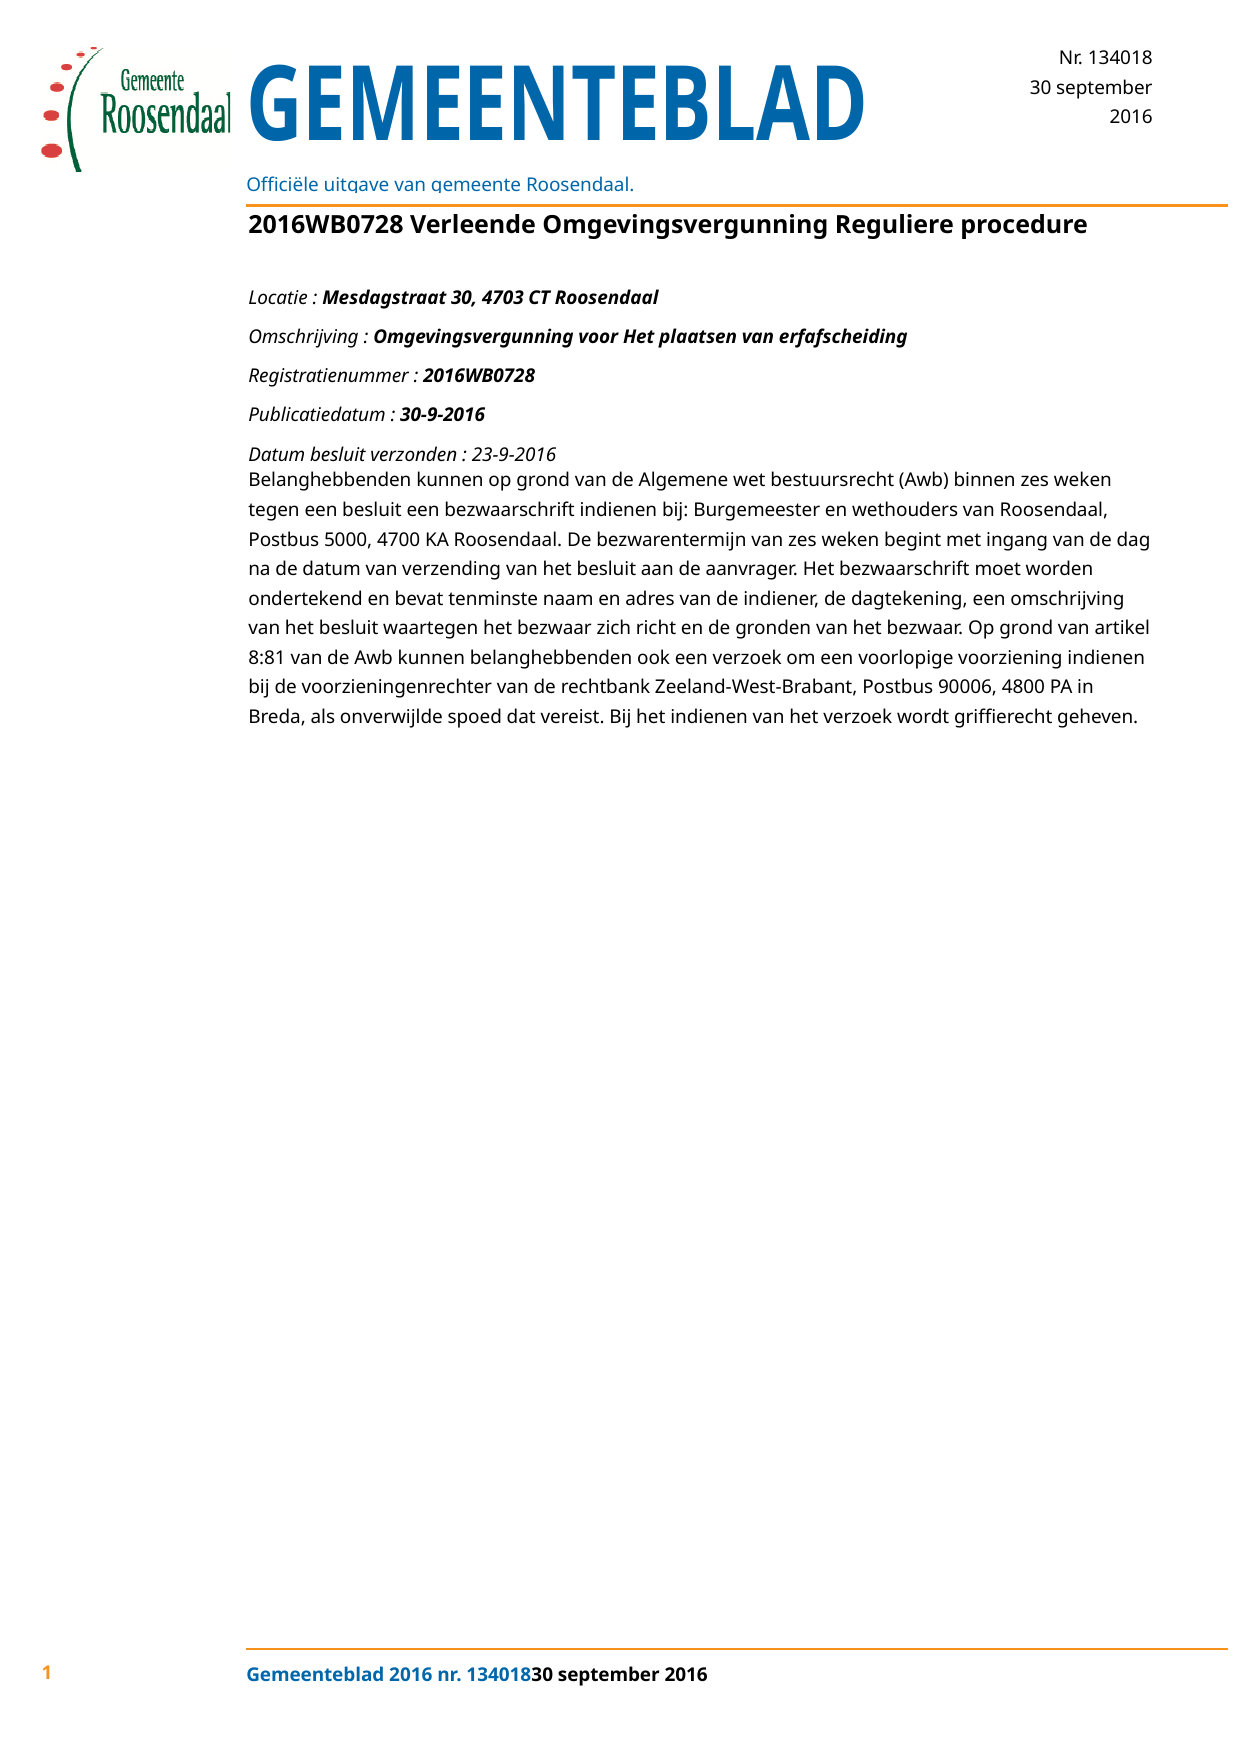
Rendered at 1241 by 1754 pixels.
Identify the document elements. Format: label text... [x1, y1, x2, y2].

text Locatie : Mesdagstraat 30, 4703 CT Roosendaal [248, 284, 1152, 309]
text Registratienummer : 2016WB0728 [248, 362, 1152, 388]
text Datum besluit verzonden : 23-9-2016 [248, 441, 1152, 467]
text Publicatiedatum : 30-9-2016 [248, 402, 1152, 427]
text 2016WB0728 Verleende Omgevingsvergunning Reguliere procedure [248, 207, 1152, 241]
picture [41, 47, 231, 172]
text Belanghebbenden kunnen op grond van de Algemene wet bestuursrecht (Awb) binnen zes weken tegen een besluit een bezwaarschrift indienen bij: Burgemeester en wethouders van Roosendaal, Postbus 5000, 4700 KA Roosendaal. De bezwarentermijn van zes weken begint met ingang van de dag na de datum van verzending van het besluit aan de aanvrager. Het bezwaarschrift moet worden ondertekend en bevat tenminste naam en adres van de indiener, de dagtekening, een omschrijving van het besluit waartegen het bezwaar zich richt en de gronden van het bezwaar. Op grond van artikel 8:81 van de Awb kunnen belanghebbenden ook een verzoek om een voorlopige voorziening indienen bij de voorzieningenrechter van de rechtbank Zeeland-West-Brabant, Postbus 90006, 4800 PA in Breda, als onverwijlde spoed dat vereist. Bij het indienen van het verzoek wordt griffierecht geheven. [248, 467, 1152, 729]
text Omschrijving : Omgevingsvergunning voor Het plaatsen van erfafscheiding [248, 323, 1152, 349]
